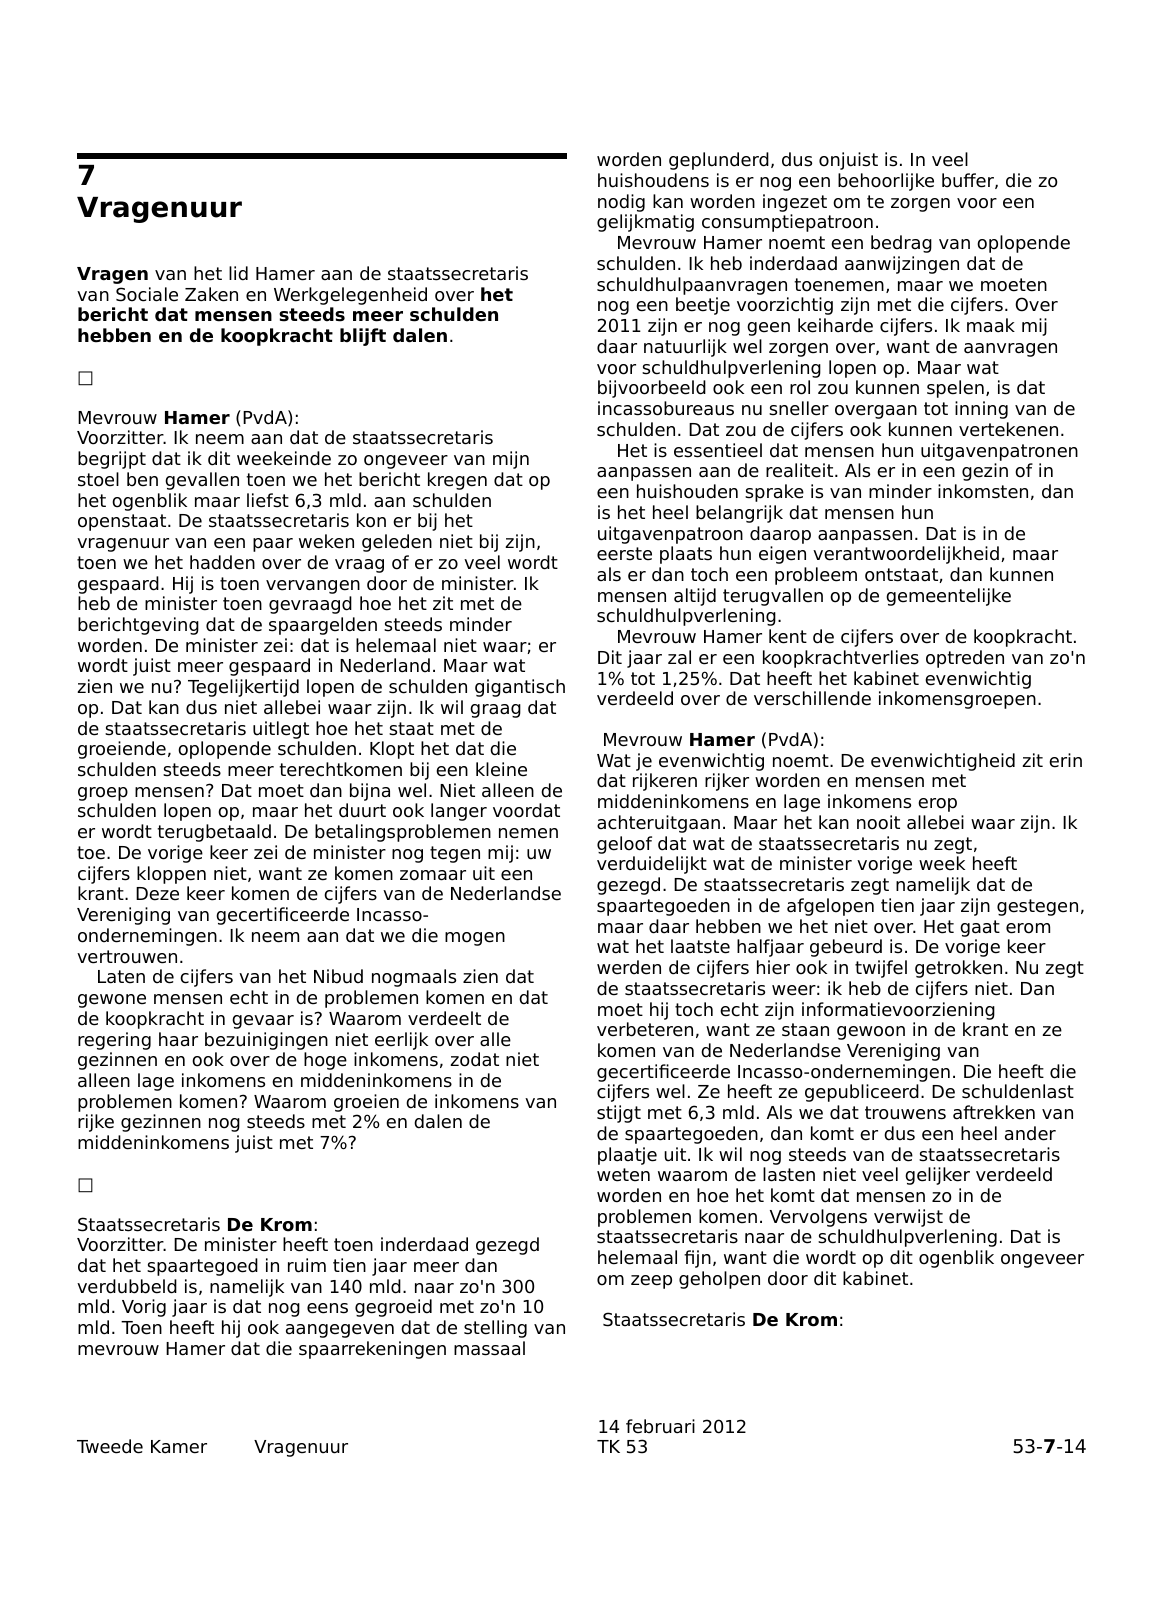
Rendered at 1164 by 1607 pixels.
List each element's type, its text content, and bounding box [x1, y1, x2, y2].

text worden geplunderd, dus onjuist is. In veel huishoudens is er nog een behoorlijke buffer, die zo nodig kan worden ingezet om te zorgen voor een gelijkmatig consumptiepatroon. [596, 150, 1087, 233]
text □ [77, 367, 567, 387]
text Mevrouw Hamer (PvdA): [77, 407, 567, 428]
text Staatssecretaris De Krom: [77, 1214, 567, 1235]
text Mevrouw Hamer (PvdA): [596, 730, 1087, 751]
text Mevrouw Hamer kent de cijfers over de koopkracht. Dit jaar zal er een koopkrachtverlies optreden van zo'n 1% tot 1,25%. Dat heeft het kabinet evenwichtig verdeeld over de verschillende inkomensgroepen. [596, 627, 1087, 710]
text Wat je evenwichtig noemt. De evenwichtigheid zit erin dat rijkeren rijker worden en mensen met middeninkomens en lage inkomens erop achteruitgaan. Maar het kan nooit allebei waar zijn. Ik geloof dat wat de staatssecretaris nu zegt, verduidelijkt wat de minister vorige week heeft gezegd. De staatssecretaris zegt namelijk dat de spaartegoeden in de afgelopen tien jaar zijn gestegen, maar daar hebben we het niet over. Het gaat erom wat het laatste halfjaar gebeurd is. De vorige keer werden de cijfers hier ook in twijfel getrokken. Nu zegt de staatssecretaris weer: ik heb de cijfers niet. Dan moet hij toch echt zijn informatievoorziening verbeteren, want ze staan gewoon in de krant en ze komen van de Nederlandse Vereniging van gecertificeerde Incasso-ondernemingen. Die heeft die cijfers wel. Ze heeft ze gepubliceerd. De schuldenlast stijgt met 6,3 mld. Als we dat trouwens aftrekken van de spaartegoeden, dan komt er dus een heel ander plaatje uit. Ik wil nog steeds van de staatssecretaris weten waarom de lasten niet veel gelijker verdeeld worden en hoe het komt dat mensen zo in de problemen komen. Vervolgens verwijst de staatssecretaris naar de schuldhulpverlening. Dat is helemaal fijn, want die wordt op dit ogenblik ongeveer om zeep geholpen door dit kabinet. [596, 751, 1087, 1289]
text Voorzitter. De minister heeft toen inderdaad gezegd dat het spaartegoed in ruim tien jaar meer dan verdubbeld is, namelijk van 140 mld. naar zo'n 300 mld. Vorig jaar is dat nog eens gegroeid met zo'n 10 mld. Toen heeft hij ook aangegeven dat de stelling van mevrouw Hamer dat die spaarrekeningen massaal [77, 1235, 567, 1359]
text Vragen van het lid Hamer aan de staatssecretaris van Sociale Zaken en Werkgelegenheid over het bericht dat mensen steeds meer schulden hebben en de koopkracht blijft dalen. [77, 264, 567, 347]
text Voorzitter. Ik neem aan dat de staatssecretaris begrijpt dat ik dit weekeinde zo ongeveer van mijn stoel ben gevallen toen we het bericht kregen dat op het ogenblik maar liefst 6,3 mld. aan schulden openstaat. De staatssecretaris kon er bij het vragenuur van een paar weken geleden niet bij zijn, toen we het hadden over de vraag of er zo veel wordt gespaard. Hij is toen vervangen door de minister. Ik heb de minister toen gevraagd hoe het zit met de berichtgeving dat de spaargelden steeds minder worden. De minister zei: dat is helemaal niet waar; er wordt juist meer gespaard in Nederland. Maar wat zien we nu? Tegelijkertijd lopen de schulden gigantisch op. Dat kan dus niet allebei waar zijn. Ik wil graag dat de staatssecretaris uitlegt hoe het staat met de groeiende, oplopende schulden. Klopt het dat die schulden steeds meer terechtkomen bij een kleine groep mensen? Dat moet dan bijna wel. Niet alleen de schulden lopen op, maar het duurt ook langer voordat er wordt terugbetaald. De betalingsproblemen nemen toe. De vorige keer zei de minister nog tegen mij: uw cijfers kloppen niet, want ze komen zomaar uit een krant. Deze keer komen de cijfers van de Nederlandse Vereniging van gecertificeerde Incasso-ondernemingen. Ik neem aan dat we die mogen vertrouwen. [77, 428, 567, 967]
text □ [77, 1174, 567, 1194]
text Het is essentieel dat mensen hun uitgavenpatronen aanpassen aan de realiteit. Als er in een gezin of in een huishouden sprake is van minder inkomsten, dan is het heel belangrijk dat mensen hun uitgavenpatroon daarop aanpassen. Dat is in de eerste plaats hun eigen verantwoordelijkheid, maar als er dan toch een probleem ontstaat, dan kunnen mensen altijd terugvallen op de gemeentelijke schuldhulpverlening. [596, 440, 1087, 627]
title 7 Vragenuur [77, 159, 567, 224]
text Staatssecretaris De Krom: [596, 1309, 1087, 1330]
text Laten de cijfers van het Nibud nogmaals zien dat gewone mensen echt in de problemen komen en dat de koopkracht in gevaar is? Waarom verdeelt de regering haar bezuinigingen niet eerlijk over alle gezinnen en ook over de hoge inkomens, zodat niet alleen lage inkomens en middeninkomens in de problemen komen? Waarom groeien de inkomens van rijke gezinnen nog steeds met 2% en dalen de middeninkomens juist met 7%? [77, 967, 567, 1154]
text Mevrouw Hamer noemt een bedrag van oplopende schulden. Ik heb inderdaad aanwijzingen dat de schuldhulpaanvragen toenemen, maar we moeten nog een beetje voorzichtig zijn met die cijfers. Over 2011 zijn er nog geen keiharde cijfers. Ik maak mij daar natuurlijk wel zorgen over, want de aanvragen voor schuldhulpverlening lopen op. Maar wat bijvoorbeeld ook een rol zou kunnen spelen, is dat incassobureaus nu sneller overgaan tot inning van de schulden. Dat zou de cijfers ook kunnen vertekenen. [596, 233, 1087, 440]
